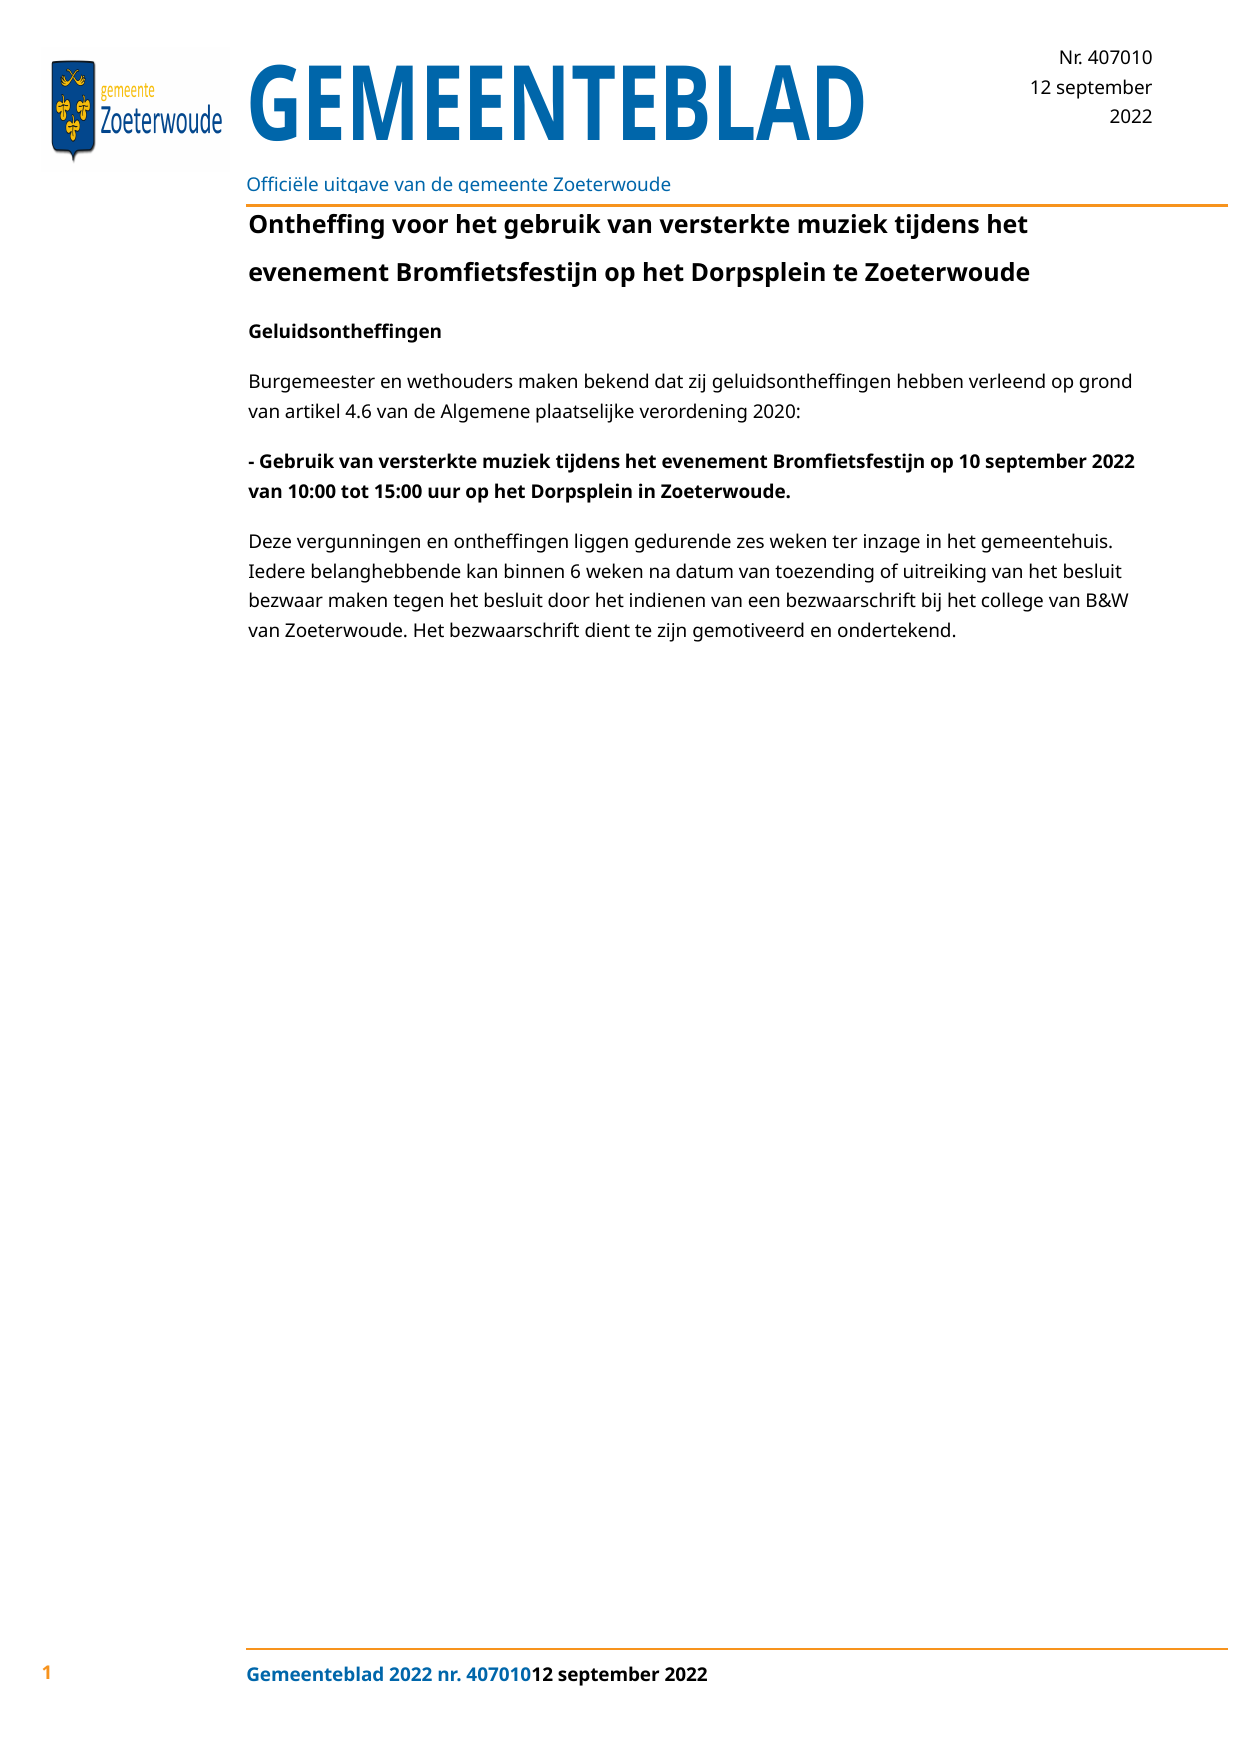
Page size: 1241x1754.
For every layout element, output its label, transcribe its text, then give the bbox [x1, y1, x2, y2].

text - Gebruik van versterkte muziek tijdens het evenement Bromfietsfestijn op 10 september 2022 van 10:00 tot 15:00 uur op het Dorpsplein in Zoeterwoude. [248, 448, 1152, 504]
text Ontheffing voor het gebruik van versterkte muziek tijdens het evenement Bromfietsfestijn op het Dorpsplein te Zoeterwoude [248, 207, 1152, 288]
text Burgemeester en wethouders maken bekend dat zij geluidsontheffingen hebben verleend op grond van artikel 4.6 van de Algemene plaatselijke verordening 2020: [248, 368, 1152, 424]
picture [41, 47, 231, 172]
text Deze vergunningen en ontheffingen liggen gedurende zes weken ter inzage in het gemeentehuis. Iedere belanghebbende kan binnen 6 weken na datum van toezending of uitreiking van het besluit bezwaar maken tegen het besluit door het indienen van een bezwaarschrift bij het college van B&W van Zoeterwoude. Het bezwaarschrift dient te zijn gemotiveerd en ondertekend. [248, 528, 1152, 643]
text Geluidsontheffingen [248, 318, 1152, 344]
